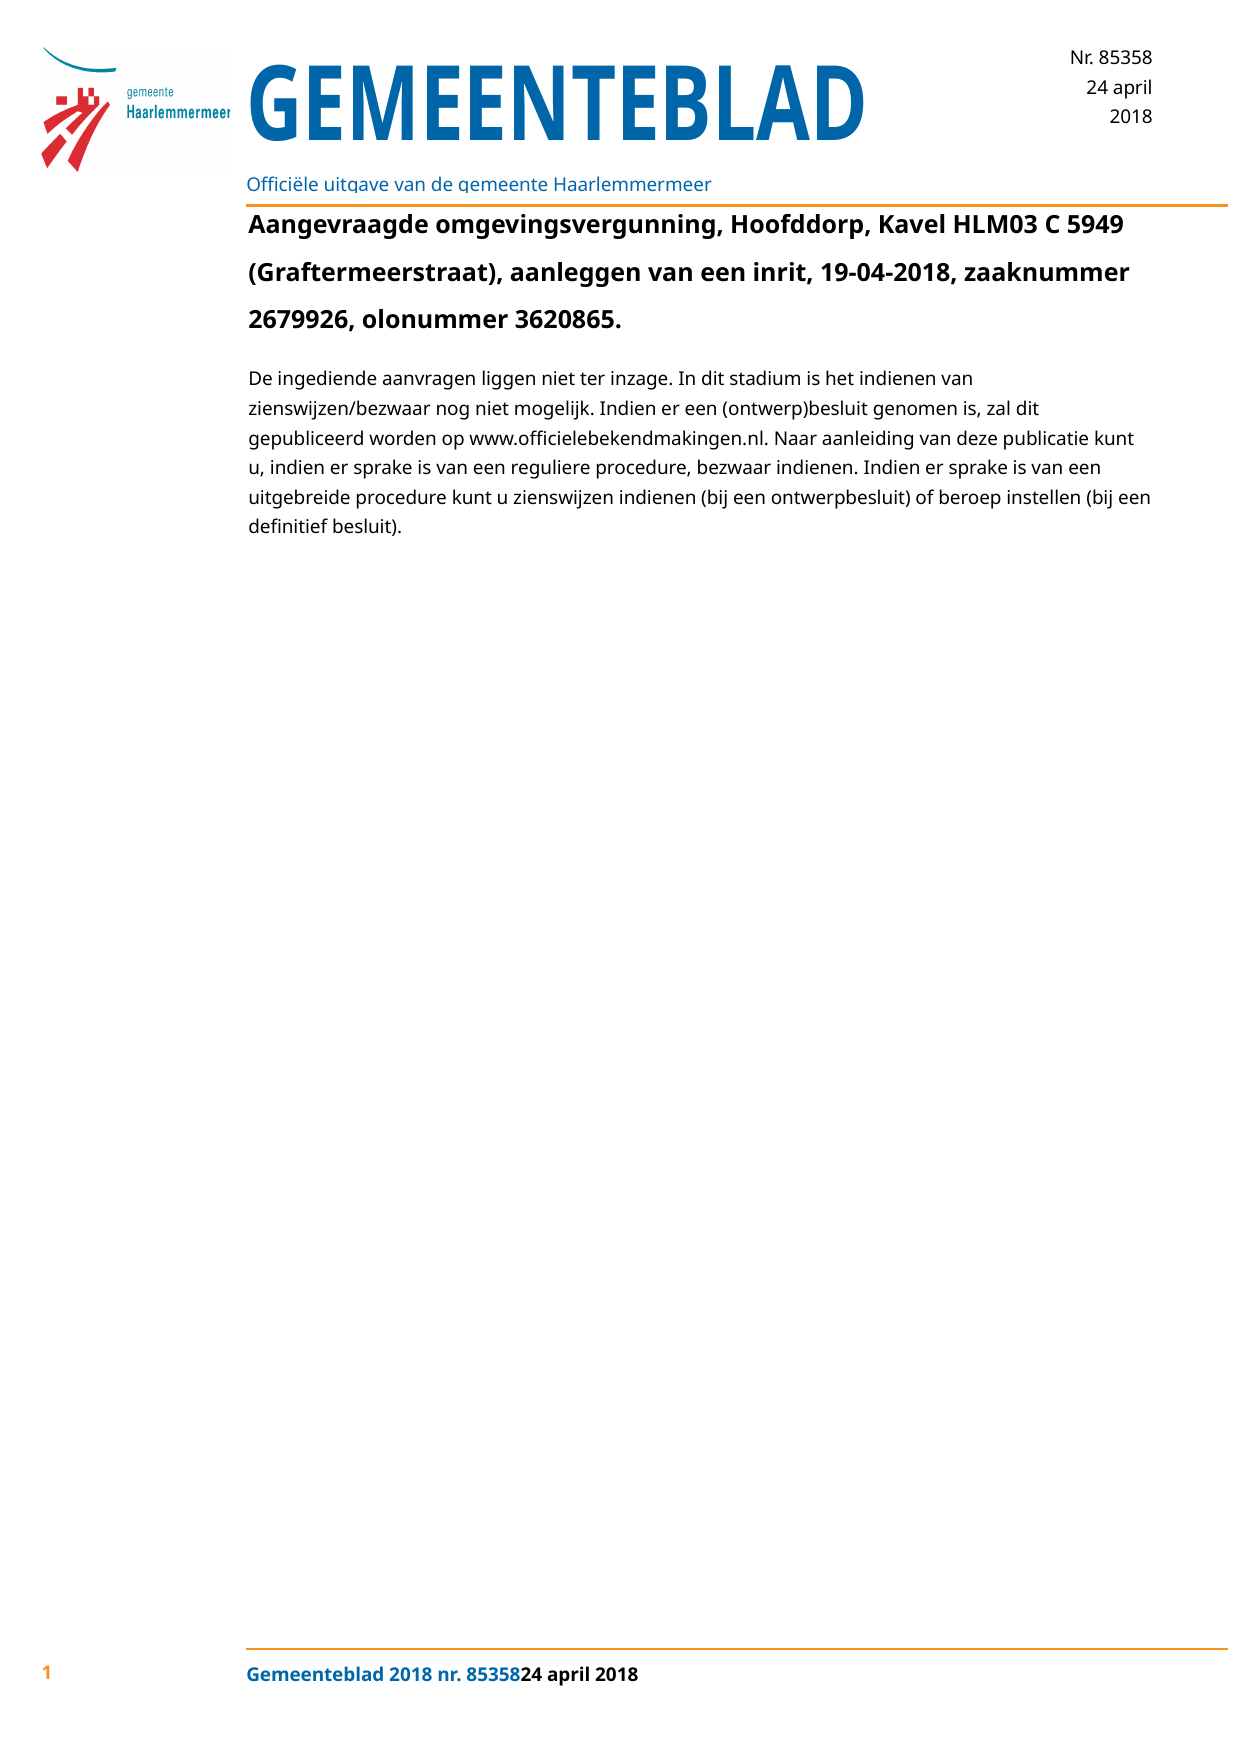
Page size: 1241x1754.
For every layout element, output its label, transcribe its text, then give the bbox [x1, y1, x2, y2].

text De ingediende aanvragen liggen niet ter inzage. In dit stadium is het indienen van zienswijzen/bezwaar nog niet mogelijk. Indien er een (ontwerp)besluit genomen is, zal dit gepubliceerd worden op www.officielebekendmakingen.nl. Naar aanleiding van deze publicatie kunt u, indien er sprake is van een reguliere procedure, bezwaar indienen. Indien er sprake is van een uitgebreide procedure kunt u zienswijzen indienen (bij een ontwerpbesluit) of beroep instellen (bij een definitief besluit). [248, 366, 1152, 539]
picture [41, 47, 231, 172]
text Aangevraagde omgevingsvergunning, Hoofddorp, Kavel HLM03 C 5949 (Graftermeerstraat), aanleggen van een inrit, 19-04-2018, zaaknummer 2679926, olonummer 3620865. [248, 207, 1152, 336]
